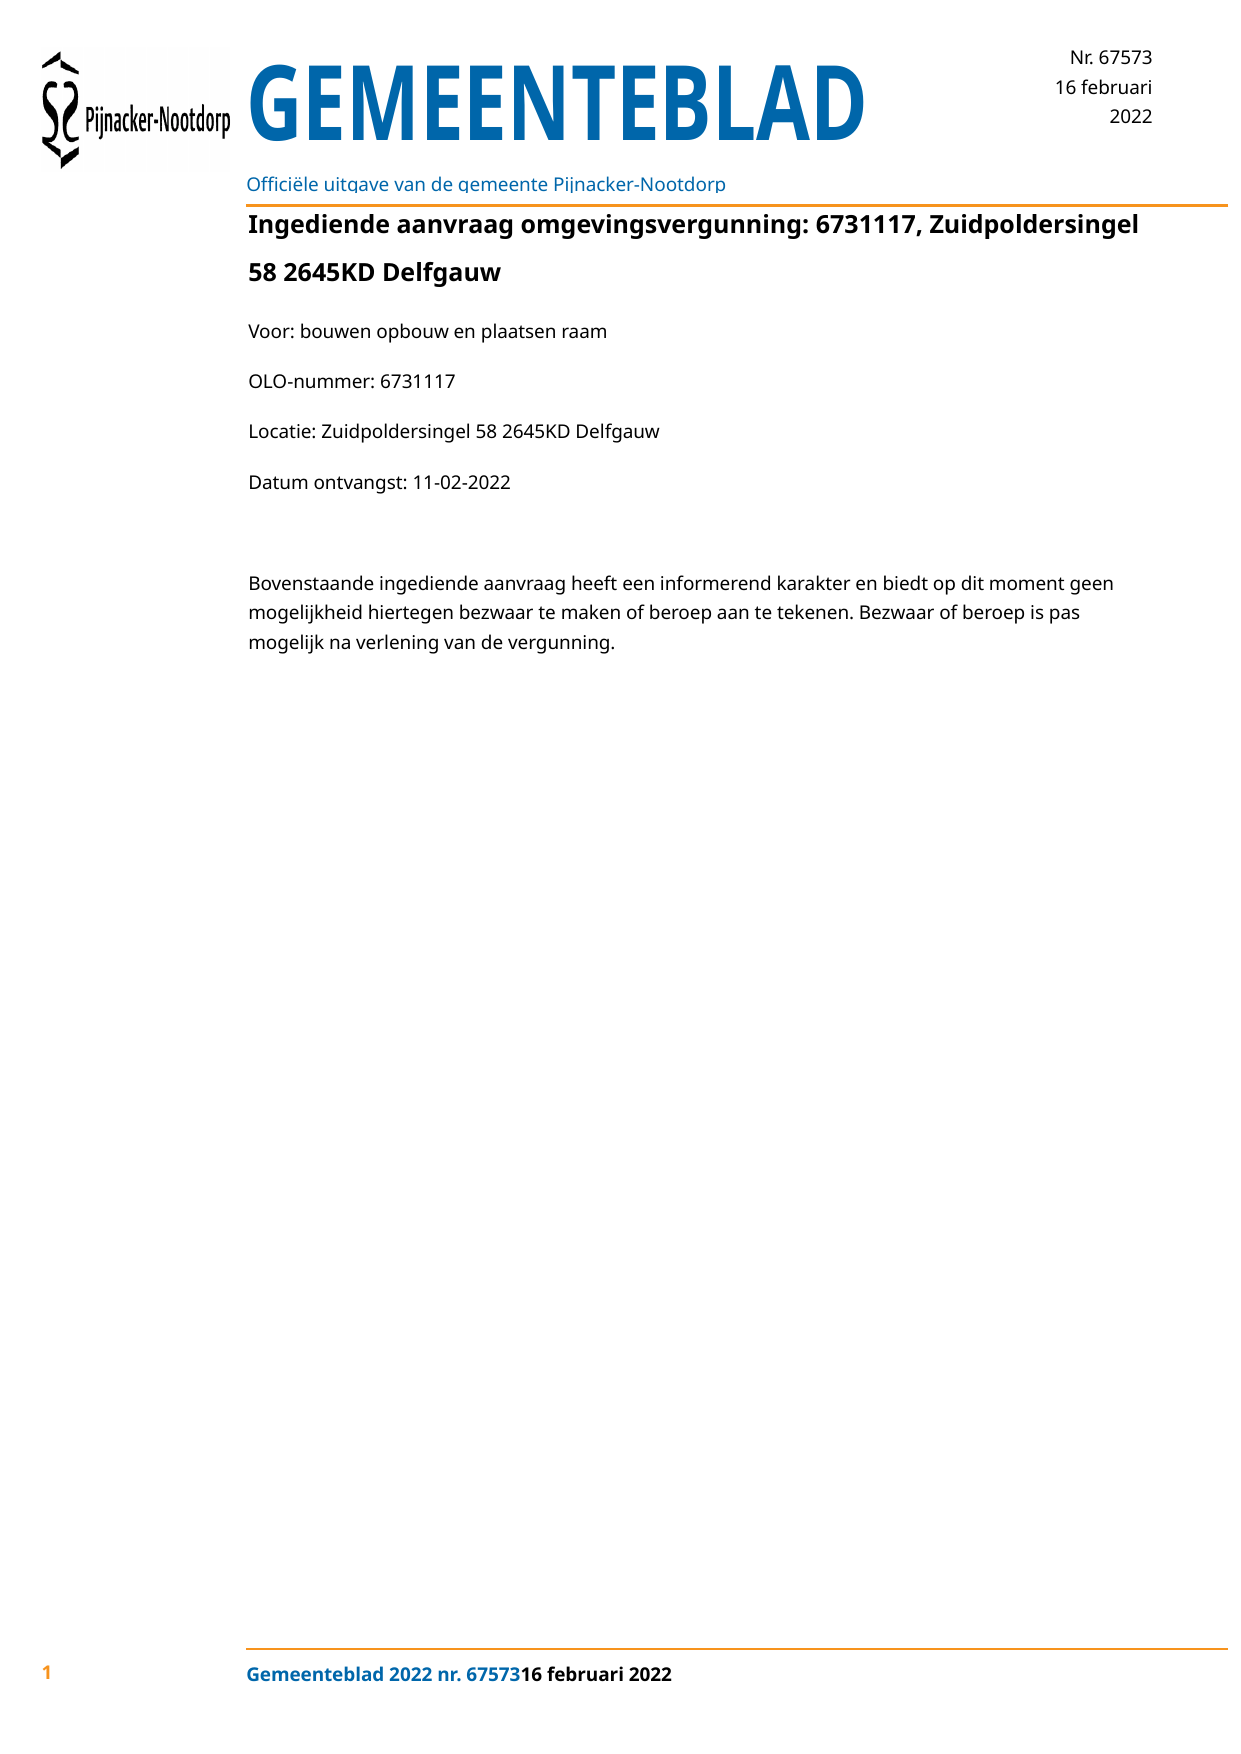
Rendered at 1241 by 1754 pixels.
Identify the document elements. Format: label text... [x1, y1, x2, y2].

picture [41, 47, 231, 172]
text Datum ontvangst: 11-02-2022 [248, 469, 1152, 495]
text Locatie: Zuidpoldersingel 58 2645KD Delfgauw [248, 419, 1152, 444]
text Voor: bouwen opbouw en plaatsen raam [248, 318, 1152, 344]
text Bovenstaande ingediende aanvraag heeft een informerend karakter en biedt op dit moment geen mogelijkheid hiertegen bezwaar te maken of beroep aan te tekenen. Bezwaar of beroep is pas mogelijk na verlening van de vergunning. [248, 570, 1152, 655]
text Ingediende aanvraag omgevingsvergunning: 6731117, Zuidpoldersingel 58 2645KD Delfgauw [248, 207, 1152, 288]
text OLO-nummer: 6731117 [248, 368, 1152, 394]
